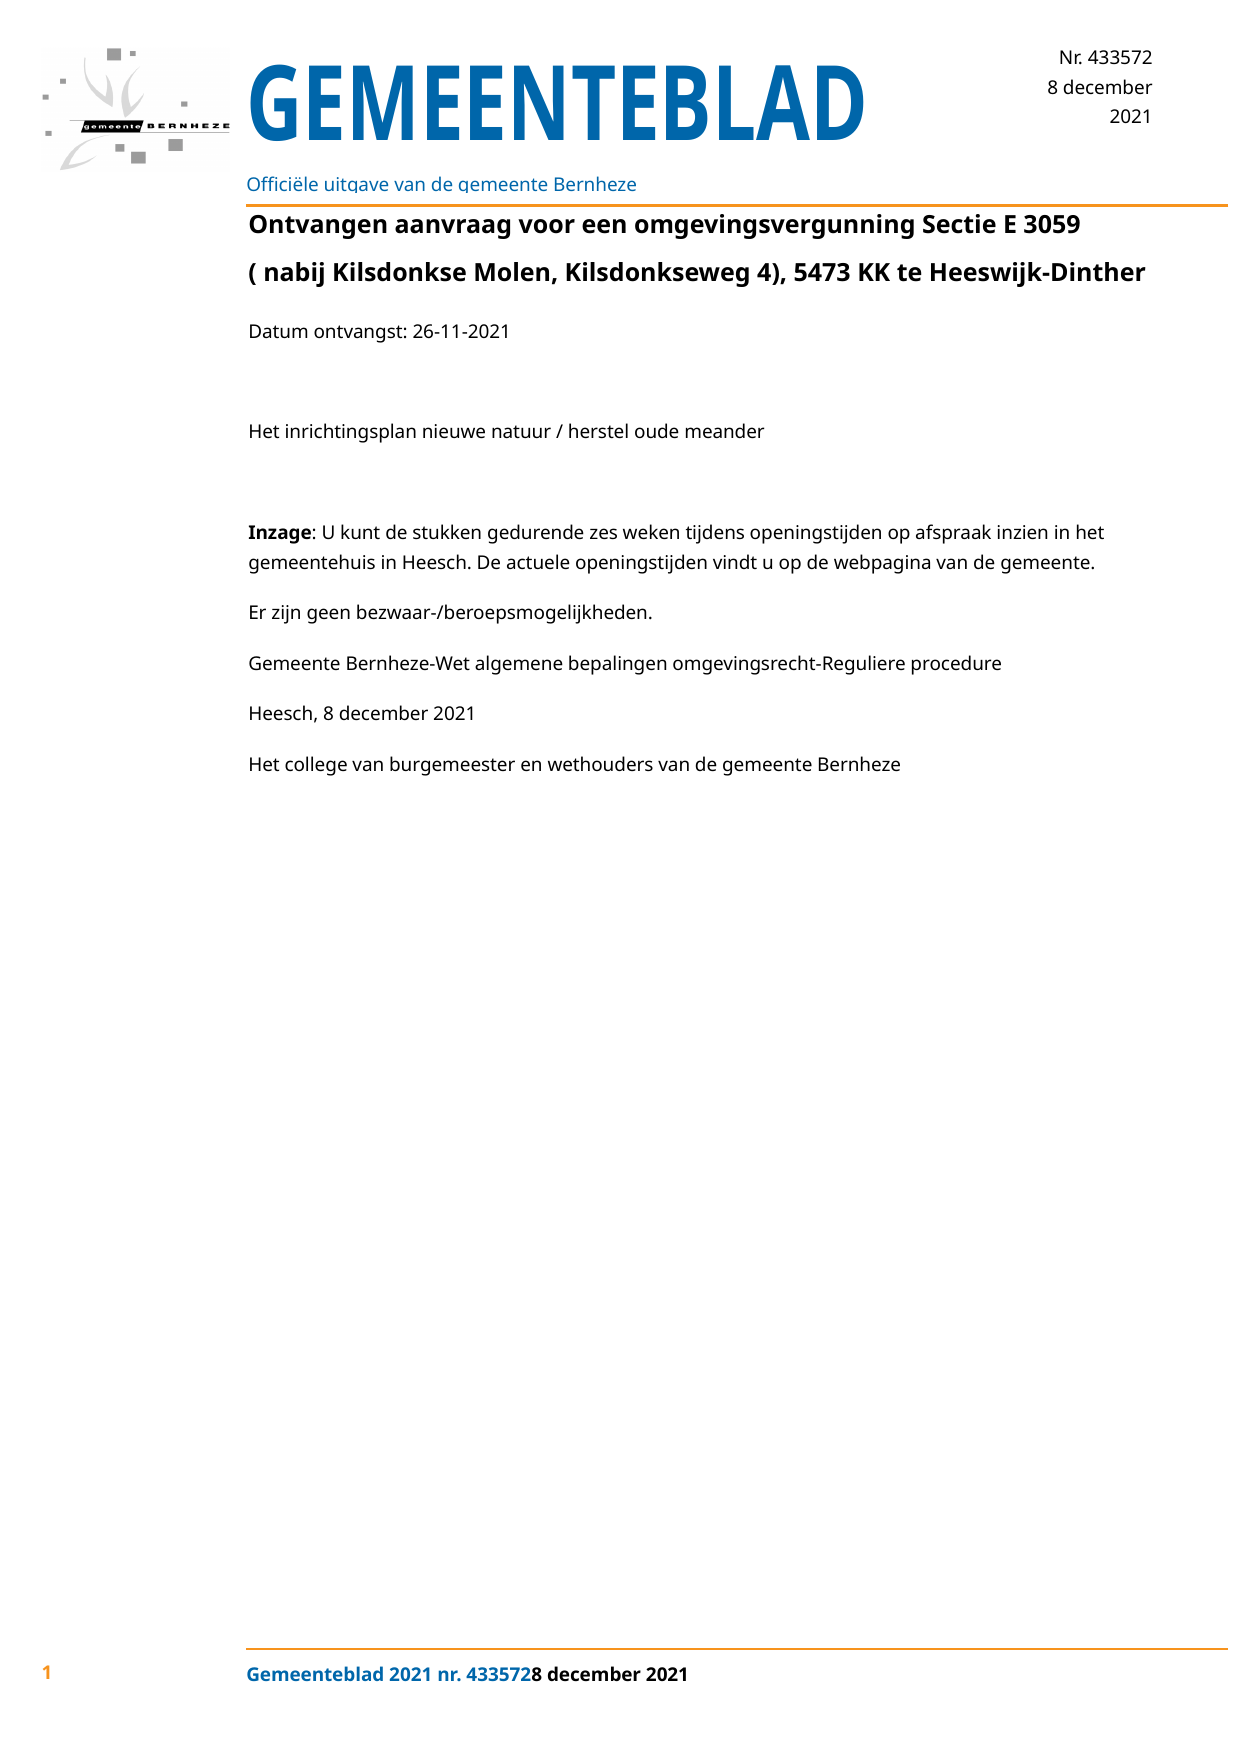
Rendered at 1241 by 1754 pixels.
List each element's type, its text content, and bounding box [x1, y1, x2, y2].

text Het college van burgemeester en wethouders van de gemeente Bernheze [248, 751, 1152, 777]
text Gemeente Bernheze-Wet algemene bepalingen omgevingsrecht-Reguliere procedure [248, 650, 1152, 676]
text Datum ontvangst: 26-11-2021 [248, 318, 1152, 344]
text Heesch, 8 december 2021 [248, 700, 1152, 726]
text Ontvangen aanvraag voor een omgevingsvergunning Sectie E 3059 ( nabij Kilsdonkse Molen, Kilsdonkseweg 4), 5473 KK te Heeswijk-Dinther [248, 207, 1152, 288]
text Het inrichtingsplan nieuwe natuur / herstel oude meander [248, 419, 1152, 444]
text Inzage: U kunt de stukken gedurende zes weken tijdens openingstijden op afspraak inzien in het gemeentehuis in Heesch. De actuele openingstijden vindt u op de webpagina van de gemeente. [248, 519, 1152, 575]
text Er zijn geen bezwaar-/beroepsmogelijkheden. [248, 599, 1152, 625]
picture [41, 47, 231, 172]
